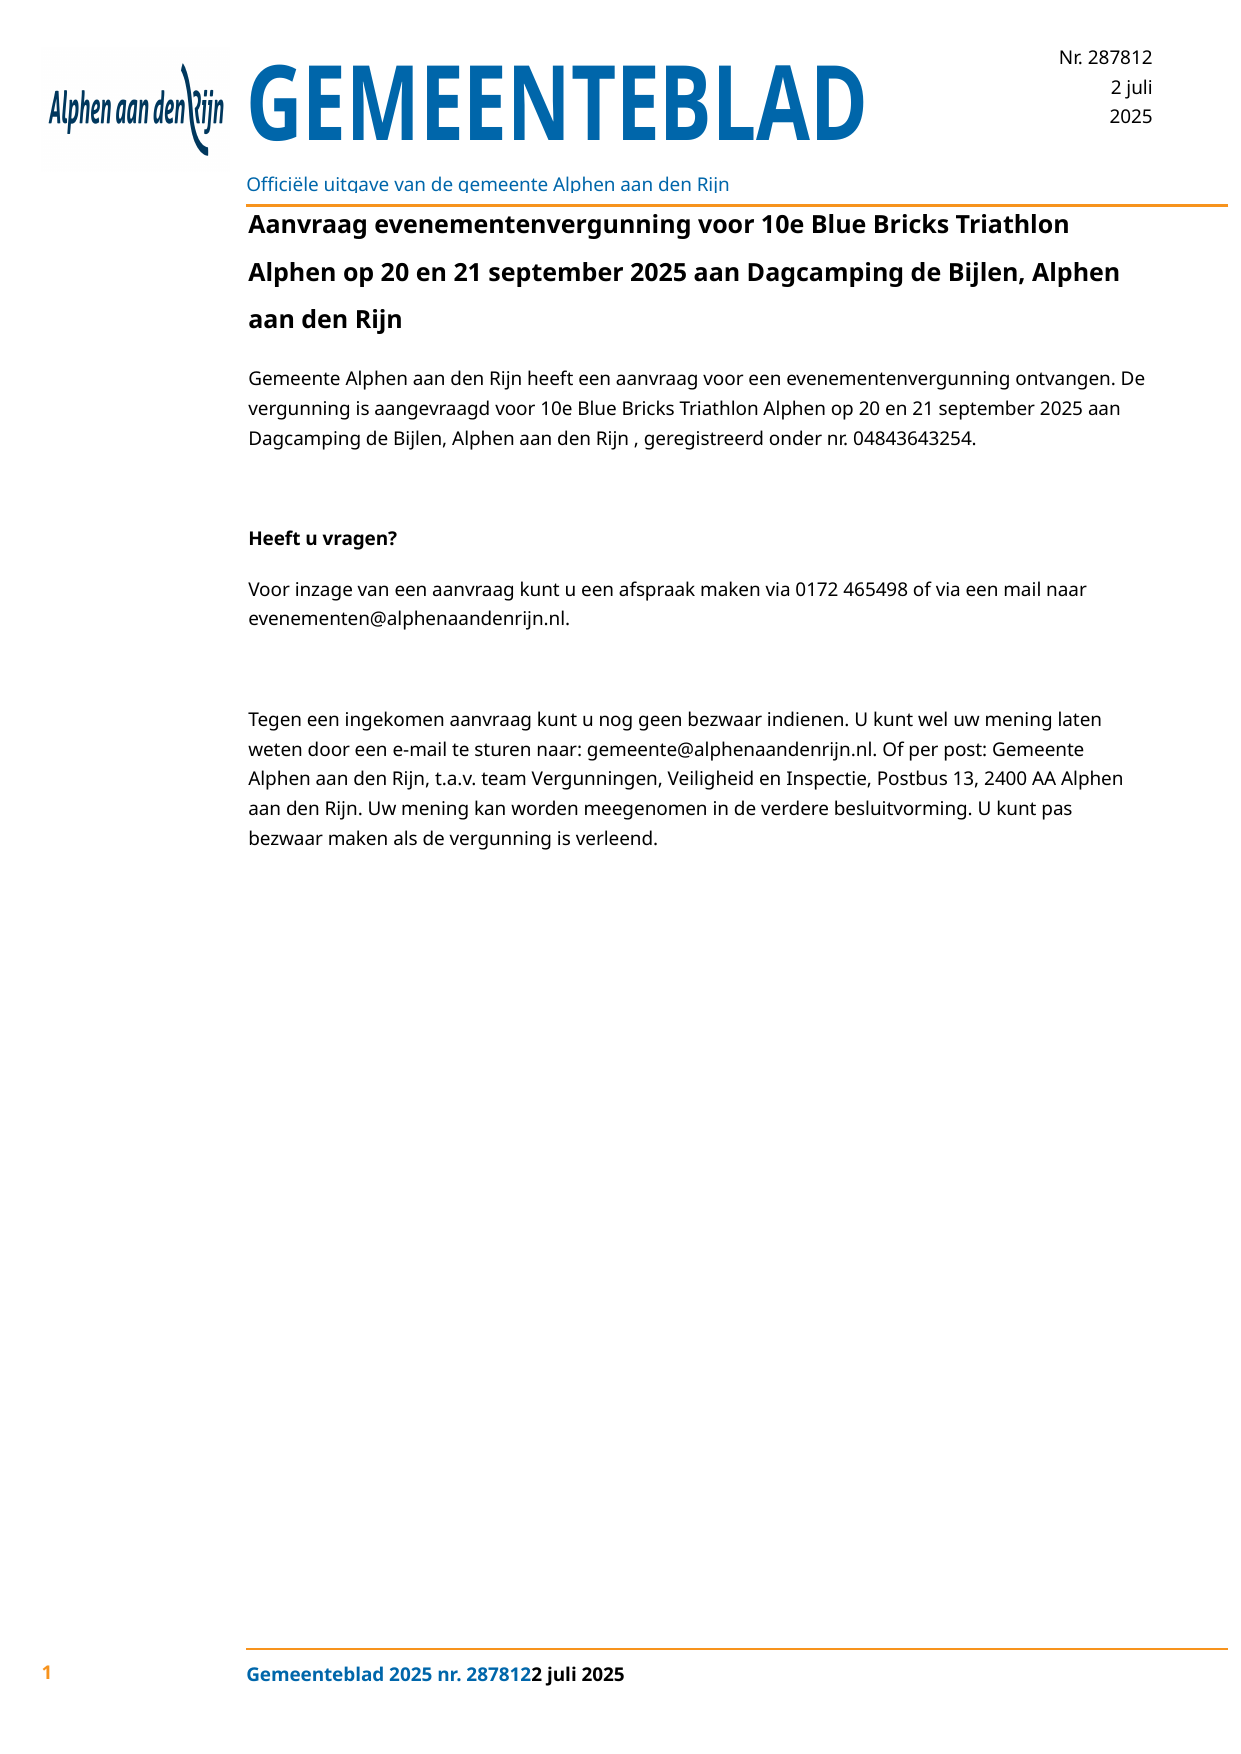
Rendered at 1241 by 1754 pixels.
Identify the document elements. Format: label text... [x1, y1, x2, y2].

text Gemeente Alphen aan den Rijn heeft een aanvraag voor een evenementenvergunning ontvangen. De vergunning is aangevraagd voor 10e Blue Bricks Triathlon Alphen op 20 en 21 september 2025 aan Dagcamping de Bijlen, Alphen aan den Rijn , geregistreerd onder nr. 04843643254. [248, 366, 1152, 450]
text Tegen een ingekomen aanvraag kunt u nog geen bezwaar indienen. U kunt wel uw mening laten weten door een e-mail te sturen naar: gemeente@alphenaandenrijn.nl. Of per post: Gemeente Alphen aan den Rijn, t.a.v. team Vergunningen, Veiligheid en Inspectie, Postbus 13, 2400 AA Alphen aan den Rijn. Uw mening kan worden meegenomen in de verdere besluitvorming. U kunt pas bezwaar maken als de vergunning is verleend. [248, 706, 1152, 850]
text Voor inzage van een aanvraag kunt u een afspraak maken via 0172 465498 of via een mail naar evenementen@alphenaandenrijn.nl. [248, 576, 1152, 631]
text Aanvraag evenementenvergunning voor 10e Blue Bricks Triathlon Alphen op 20 en 21 september 2025 aan Dagcamping de Bijlen, Alphen aan den Rijn [248, 207, 1152, 336]
text Heeft u vragen? [248, 526, 1152, 551]
picture [41, 47, 231, 172]
